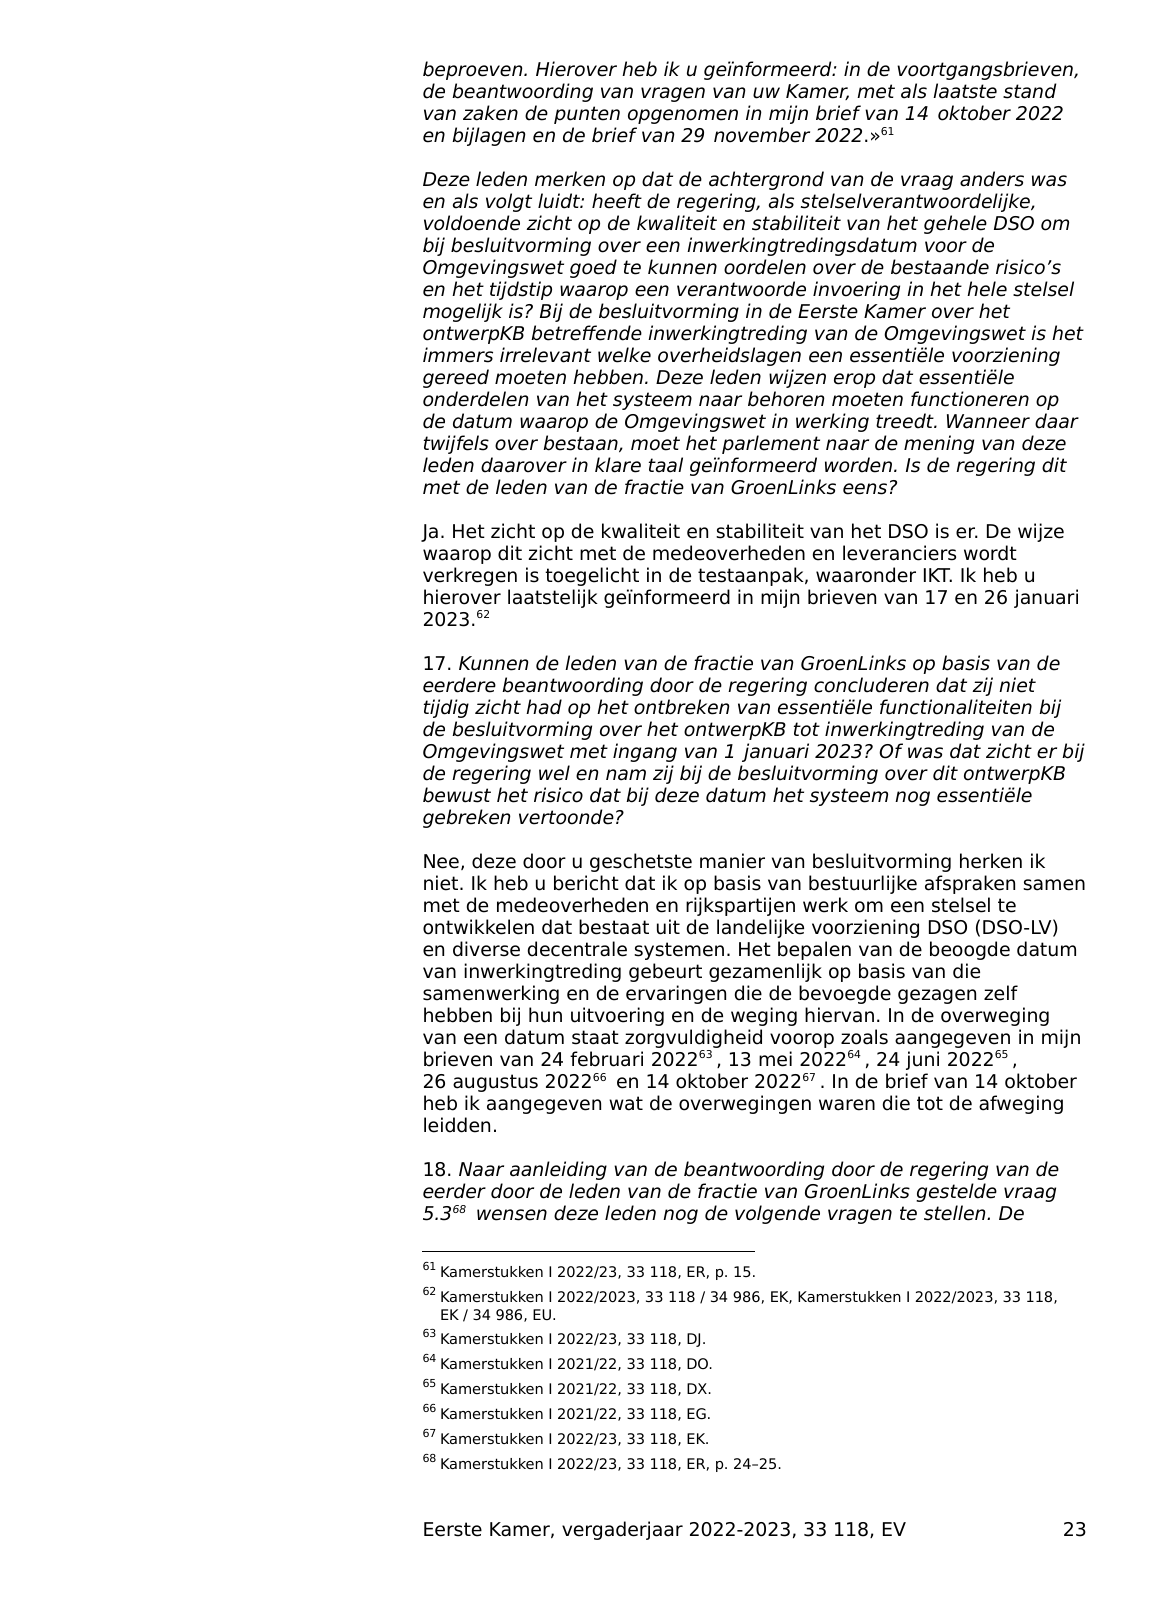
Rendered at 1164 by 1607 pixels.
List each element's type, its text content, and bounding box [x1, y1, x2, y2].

text Kamerstukken I 2022/23, 33 118, EK. [422, 1427, 1087, 1449]
text Kamerstukken I 2022/23, 33 118, DJ. [422, 1327, 1087, 1349]
text Ja. Het zicht op de kwaliteit en stabiliteit van het DSO is er. De wijze waarop dit zicht met de medeoverheden en leveranciers wordt verkregen is toegelicht in de testaanpak, waaronder IKT. Ik heb u hierover laatstelijk geïnformeerd in mijn brieven van 17 en 26 januari 2023. [422, 521, 1087, 631]
text Kamerstukken I 2021/22, 33 118, DO. [422, 1352, 1087, 1374]
text 18. Naar aanleiding van de beantwoording door de regering van de eerder door de leden van de fractie van GroenLinks gestelde vraag 5.3 wensen deze leden nog de volgende vragen te stellen. De [422, 1159, 1087, 1225]
text beproeven. Hierover heb ik u geïnformeerd: in de voortgangsbrieven, de beantwoording van vragen van uw Kamer, met als laatste stand van zaken de punten opgenomen in mijn brief van 14 oktober 2022 en bijlagen en de brief van 29 november 2022.» [422, 59, 1087, 147]
text Nee, deze door u geschetste manier van besluitvorming herken ik niet. Ik heb u bericht dat ik op basis van bestuurlijke afspraken samen met de medeoverheden en rijkspartijen werk om een stelsel te ontwikkelen dat bestaat uit de landelijke voorziening DSO (DSO-LV) en diverse decentrale systemen. Het bepalen van de beoogde datum van inwerkingtreding gebeurt gezamenlijk op basis van die samenwerking en de ervaringen die de bevoegde gezagen zelf hebben bij hun uitvoering en de weging hiervan. In de overweging van een datum staat zorgvuldigheid voorop zoals aangegeven in mijn brieven van 24 februari 2022, 13 mei 2022, 24 juni 2022, 26 augustus 2022 en 14 oktober 2022. In de brief van 14 oktober heb ik aangegeven wat de overwegingen waren die tot de afweging leidden. [422, 851, 1087, 1137]
text Kamerstukken I 2021/22, 33 118, DX. [422, 1377, 1087, 1399]
text Kamerstukken I 2021/22, 33 118, EG. [422, 1402, 1087, 1424]
text Kamerstukken I 2022/23, 33 118, ER, p. 15. [422, 1260, 1087, 1282]
text 17. Kunnen de leden van de fractie van GroenLinks op basis van de eerdere beantwoording door de regering concluderen dat zij niet tijdig zicht had op het ontbreken van essentiële functionaliteiten bij de besluitvorming over het ontwerpKB tot inwerkingtreding van de Omgevingswet met ingang van 1 januari 2023? Of was dat zicht er bij de regering wel en nam zij bij de besluitvorming over dit ontwerpKB bewust het risico dat bij deze datum het systeem nog essentiële gebreken vertoonde? [422, 653, 1087, 829]
text Kamerstukken I 2022/2023, 33 118 / 34 986, EK, Kamerstukken I 2022/2023, 33 118, EK / 34 986, EU. [422, 1285, 1087, 1324]
text Kamerstukken I 2022/23, 33 118, ER, p. 24–25. [422, 1452, 1087, 1474]
text Deze leden merken op dat de achtergrond van de vraag anders was en als volgt luidt: heeft de regering, als stelselverantwoordelijke, voldoende zicht op de kwaliteit en stabiliteit van het gehele DSO om bij besluitvorming over een inwerkingtredingsdatum voor de Omgevingswet goed te kunnen oordelen over de bestaande risico’s en het tijdstip waarop een verantwoorde invoering in het hele stelsel mogelijk is? Bij de besluitvorming in de Eerste Kamer over het ontwerpKB betreffende inwerkingtreding van de Omgevingswet is het immers irrelevant welke overheidslagen een essentiële voorziening gereed moeten hebben. Deze leden wijzen erop dat essentiële onderdelen van het systeem naar behoren moeten functioneren op de datum waarop de Omgevingswet in werking treedt. Wanneer daar twijfels over bestaan, moet het parlement naar de mening van deze leden daarover in klare taal geïnformeerd worden. Is de regering dit met de leden van de fractie van GroenLinks eens? [422, 169, 1087, 499]
